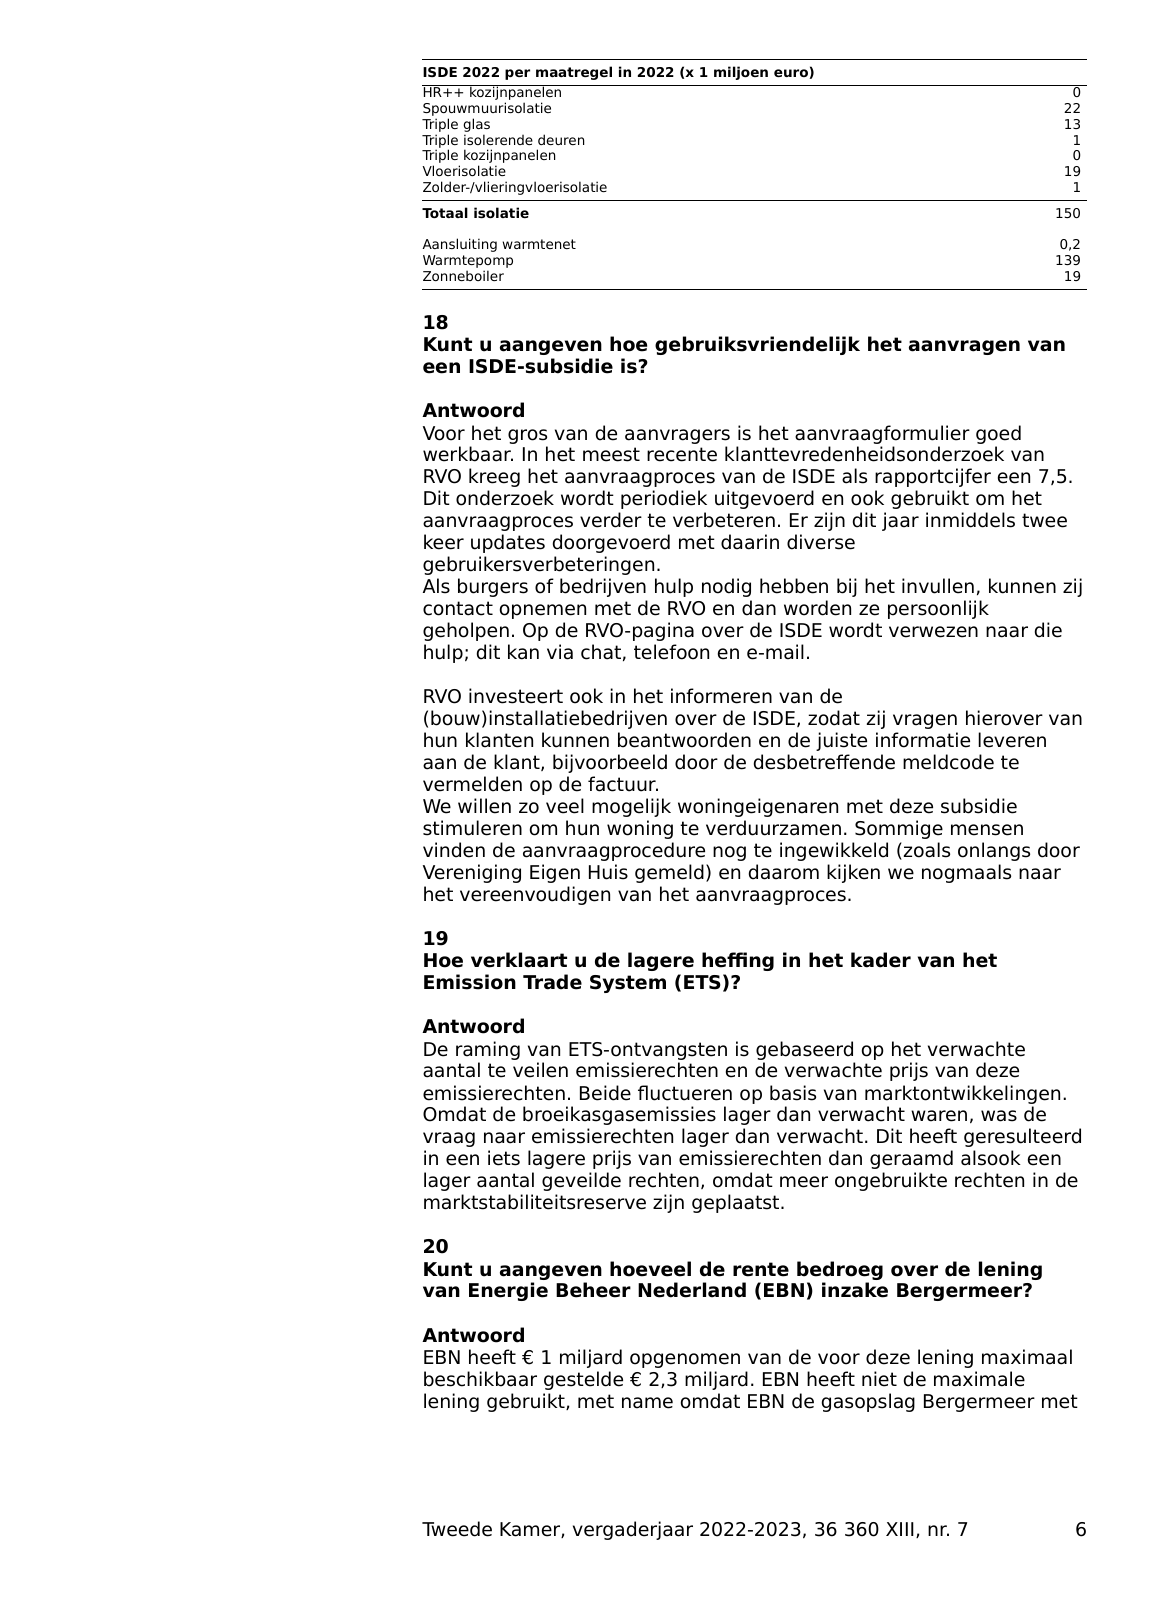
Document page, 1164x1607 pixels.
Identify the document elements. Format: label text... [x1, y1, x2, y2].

table_cell Triple isolerende deuren [422, 133, 986, 148]
table_cell 13 [986, 117, 1087, 132]
table_cell Spouwmuurisolatie [422, 101, 986, 117]
text Antwoord [422, 1324, 1087, 1347]
table_cell 19 [986, 164, 1087, 179]
table_cell Warmtepomp [422, 253, 986, 269]
table_cell HR++ kozijnpanelen [422, 86, 986, 101]
text 20 [422, 1236, 1087, 1258]
table_header [986, 60, 1087, 85]
text 19 [422, 928, 1087, 950]
table_cell Totaal isolatie [422, 201, 986, 221]
table_cell Aansluiting warmtenet [422, 237, 986, 253]
table_cell 1 [986, 133, 1087, 148]
text EBN heeft € 1 miljard opgenomen van de voor deze lening maximaal beschikbaar gestelde € 2,3 miljard. EBN heeft niet de maximale lening gebruikt, met name omdat EBN de gasopslag Bergermeer met [422, 1347, 1087, 1412]
text Als burgers of bedrijven hulp nodig hebben bij het invullen, kunnen zij contact opnemen met de RVO en dan worden ze persoonlijk geholpen. Op de RVO-pagina over de ISDE wordt verwezen naar die hulp; dit kan via chat, telefoon en e-mail. [422, 576, 1087, 664]
table_cell 139 [986, 253, 1087, 269]
table_cell 150 [986, 201, 1087, 221]
table_cell 22 [986, 101, 1087, 117]
text Voor het gros van de aanvragers is het aanvraagformulier goed werkbaar. In het meest recente klanttevredenheidsonderzoek van RVO kreeg het aanvraagproces van de ISDE als rapportcijfer een 7,5. Dit onderzoek wordt periodiek uitgevoerd en ook gebruikt om het aanvraagproces verder te verbeteren. Er zijn dit jaar inmiddels twee keer updates doorgevoerd met daarin diverse gebruikersverbeteringen. [422, 422, 1087, 576]
text Kunt u aangeven hoeveel de rente bedroeg over de lening van Energie Beheer Nederland (EBN) inzake Bergermeer? [422, 1258, 1087, 1302]
text 18 [422, 312, 1087, 334]
table_cell Triple kozijnpanelen [422, 148, 986, 164]
text Antwoord [422, 1016, 1087, 1038]
table_cell 0,2 [986, 237, 1087, 253]
text Antwoord [422, 400, 1087, 422]
table_cell [986, 221, 1087, 237]
text Kunt u aangeven hoe gebruiksvriendelijk het aanvragen van een ISDE-subsidie is? [422, 334, 1087, 378]
table_cell 1 [986, 180, 1087, 200]
table_cell Zonneboiler [422, 269, 986, 289]
table_cell 0 [986, 148, 1087, 164]
table_cell Zolder-/vlieringvloerisolatie [422, 180, 986, 200]
text De raming van ETS-ontvangsten is gebaseerd op het verwachte aantal te veilen emissierechten en de verwachte prijs van deze emissierechten. Beide fluctueren op basis van marktontwikkelingen. Omdat de broeikasgasemissies lager dan verwacht waren, was de vraag naar emissierechten lager dan verwacht. Dit heeft geresulteerd in een iets lagere prijs van emissierechten dan geraamd alsook een lager aantal geveilde rechten, omdat meer ongebruikte rechten in de marktstabiliteitsreserve zijn geplaatst. [422, 1038, 1087, 1214]
table_cell Vloerisolatie [422, 164, 986, 179]
table_cell [422, 221, 986, 237]
table_header ISDE 2022 per maatregel in 2022 (x 1 miljoen euro) [422, 60, 986, 85]
text We willen zo veel mogelijk woningeigenaren met deze subsidie stimuleren om hun woning te verduurzamen. Sommige mensen vinden de aanvraagprocedure nog te ingewikkeld (zoals onlangs door Vereniging Eigen Huis gemeld) en daarom kijken we nogmaals naar het vereenvoudigen van het aanvraagproces. [422, 796, 1087, 906]
text Hoe verklaart u de lagere heffing in het kader van het Emission Trade System (ETS)? [422, 950, 1087, 994]
table_cell Triple glas [422, 117, 986, 132]
table_cell 19 [986, 269, 1087, 289]
text RVO investeert ook in het informeren van de (bouw)installatiebedrijven over de ISDE, zodat zij vragen hierover van hun klanten kunnen beantwoorden en de juiste informatie leveren aan de klant, bijvoorbeeld door de desbetreffende meldcode te vermelden op de factuur. [422, 686, 1087, 796]
table_cell 0 [986, 86, 1087, 101]
